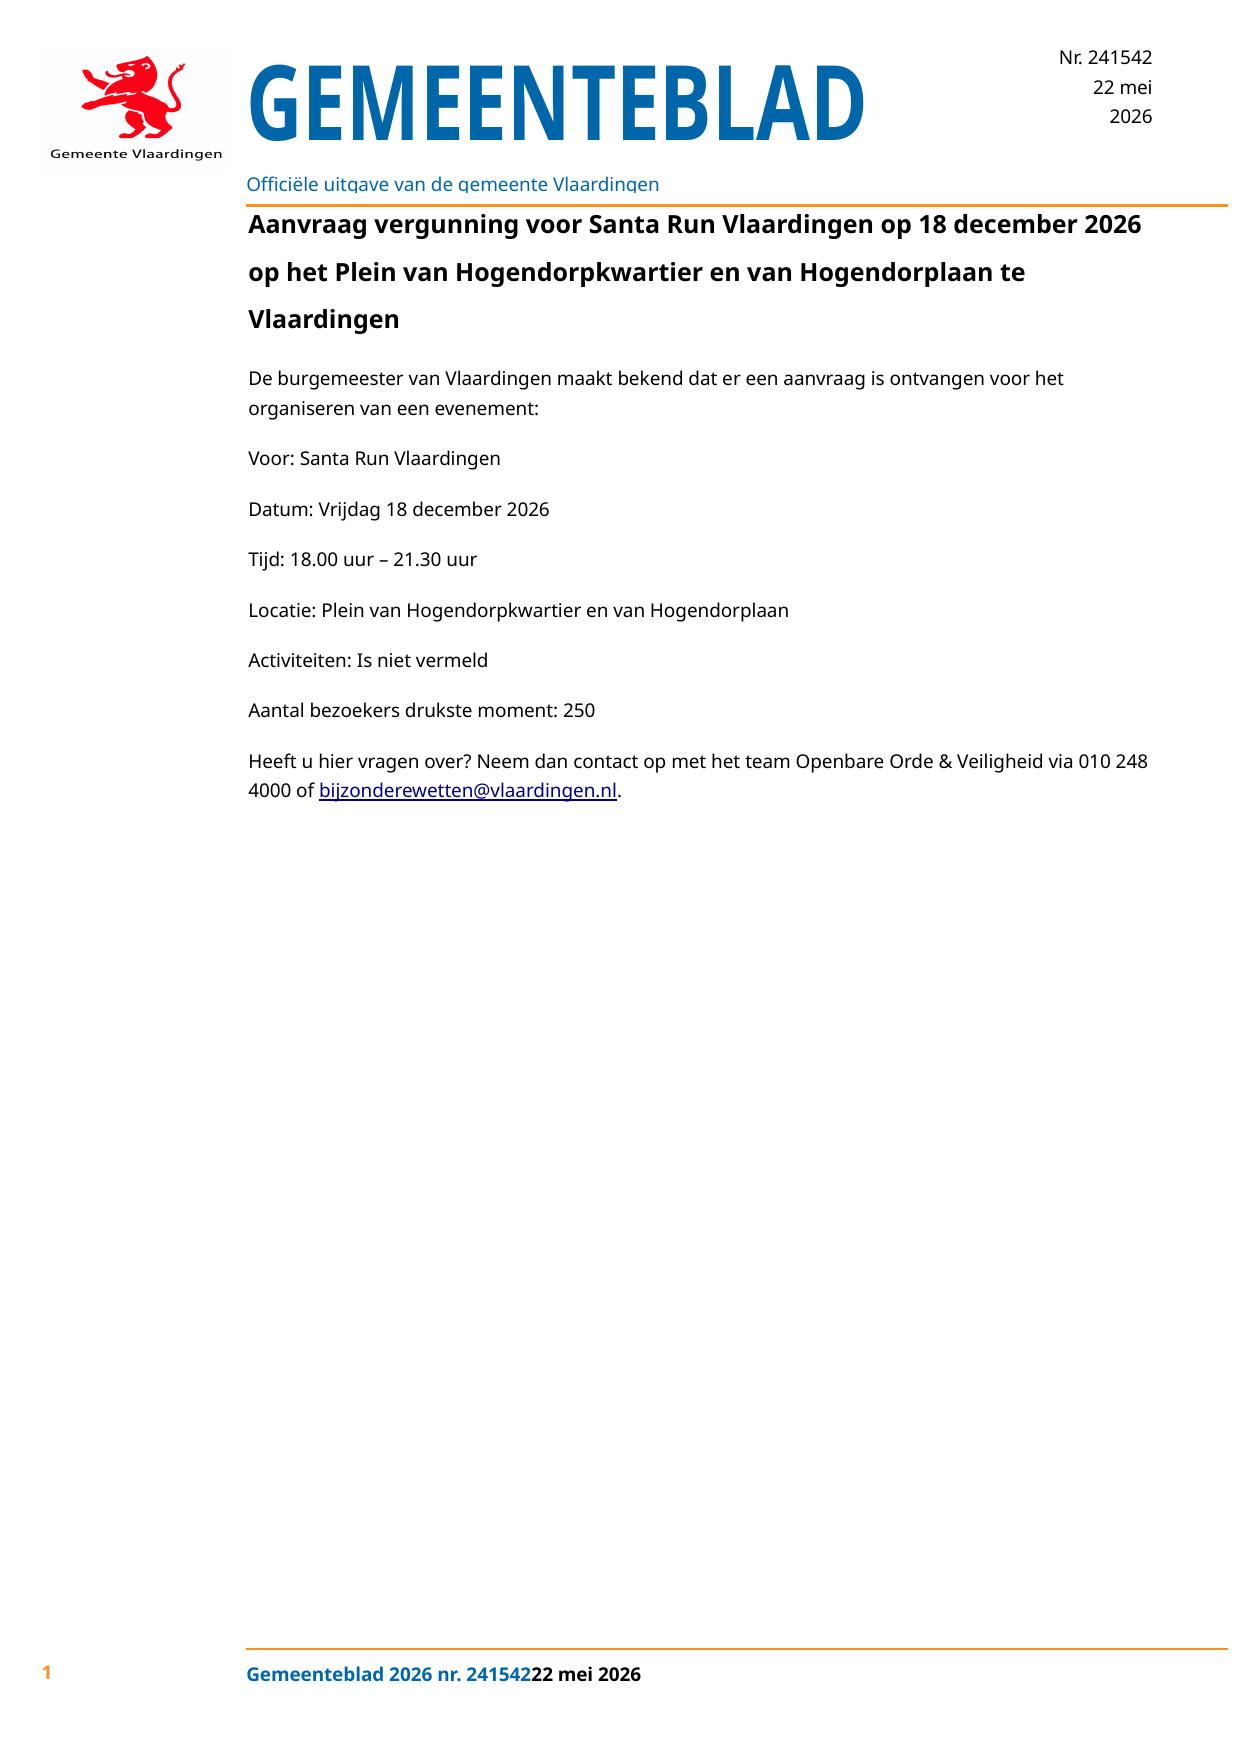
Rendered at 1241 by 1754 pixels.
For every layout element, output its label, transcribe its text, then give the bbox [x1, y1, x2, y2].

picture [41, 47, 231, 172]
text Aantal bezoekers drukste moment: 250 [248, 698, 1152, 723]
text De burgemeester van Vlaardingen maakt bekend dat er een aanvraag is ontvangen voor het organiseren van een evenement: [248, 366, 1152, 421]
text Activiteiten: Is niet vermeld [248, 647, 1152, 673]
text Datum: Vrijdag 18 december 2026 [248, 496, 1152, 522]
text Heeft u hier vragen over? Neem dan contact op met het team Openbare Orde & Veiligheid via 010 248 4000 of bijzonderewetten@vlaardingen.nl. [248, 748, 1152, 803]
text Aanvraag vergunning voor Santa Run Vlaardingen op 18 december 2026 op het Plein van Hogendorpkwartier en van Hogendorplaan te Vlaardingen [248, 207, 1152, 336]
text Tijd: 18.00 uur – 21.30 uur [248, 546, 1152, 572]
text Locatie: Plein van Hogendorpkwartier en van Hogendorplaan [248, 597, 1152, 622]
text Voor: Santa Run Vlaardingen [248, 446, 1152, 471]
